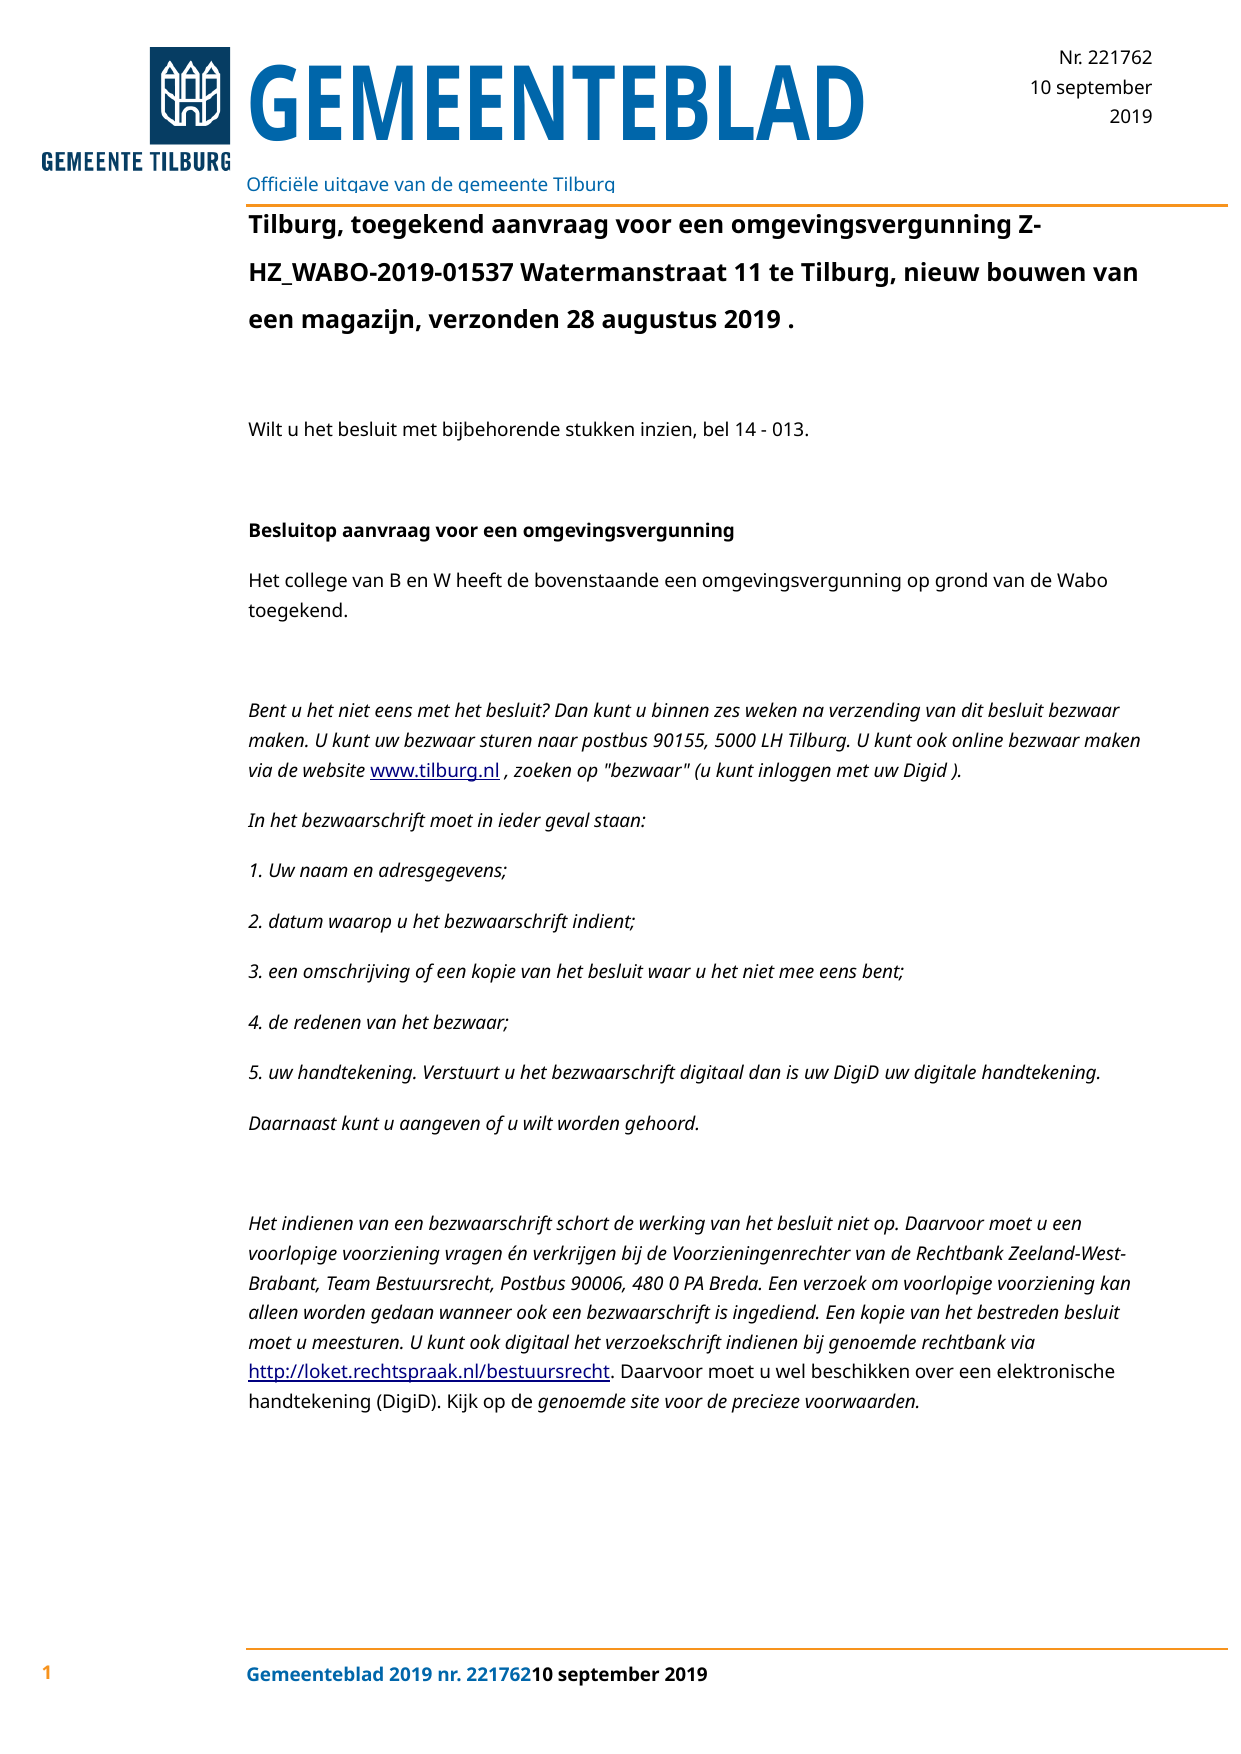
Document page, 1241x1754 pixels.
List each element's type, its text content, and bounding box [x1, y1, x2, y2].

text Wilt u het besluit met bijbehorende stukken inzien, bel 14 - 013. [248, 416, 1152, 442]
text 3. een omschrijving of een kopie van het besluit waar u het niet mee eens bent; [248, 958, 1152, 984]
text 2. datum waarop u het bezwaarschrift indient; [248, 908, 1152, 934]
text 1. Uw naam en adresgegevens; [248, 858, 1152, 883]
text Het college van B en W heeft de bovenstaande een omgevingsvergunning op grond van de Wabo toegekend. [248, 567, 1152, 622]
text 5. uw handtekening. Verstuurt u het bezwaarschrift digitaal dan is uw DigiD uw digitale handtekening. [248, 1059, 1152, 1085]
text Het indienen van een bezwaarschrift schort de werking van het besluit niet op. Daarvoor moet u een voorlopige voorziening vragen én verkrijgen bij de Voorzieningenrechter van de Rechtbank Zeeland-West-Brabant, Team Bestuursrecht, Postbus 90006, 480 0 PA Breda. Een verzoek om voorlopige voorziening kan alleen worden gedaan wanneer ook een bezwaarschrift is ingediend. Een kopie van het bestreden besluit moet u meesturen. U kunt ook digitaal het verzoekschrift indienen bij genoemde rechtbank via http://loket.rechtspraak.nl/bestuursrecht. Daarvoor moet u wel beschikken over een elektronische handtekening (DigiD). Kijk op de genoemde site voor de precieze voorwaarden. [248, 1211, 1152, 1414]
picture [41, 47, 231, 172]
text Besluitop aanvraag voor een omgevingsvergunning [248, 517, 1152, 542]
text In het bezwaarschrift moet in ieder geval staan: [248, 807, 1152, 833]
text Tilburg, toegekend aanvraag voor een omgevingsvergunning Z-HZ_WABO-2019-01537 Watermanstraat 11 te Tilburg, nieuw bouwen van een magazijn, verzonden 28 augustus 2019 . [248, 207, 1152, 336]
text 4. de redenen van het bezwaar; [248, 1009, 1152, 1034]
text Bent u het niet eens met het besluit? Dan kunt u binnen zes weken na verzending van dit besluit bezwaar maken. U kunt uw bezwaar sturen naar postbus 90155, 5000 LH Tilburg. U kunt ook online bezwaar maken via de website www.tilburg.nl , zoeken op "bezwaar" (u kunt inloggen met uw Digid ). [248, 698, 1152, 782]
text Daarnaast kunt u aangeven of u wilt worden gehoord. [248, 1110, 1152, 1135]
